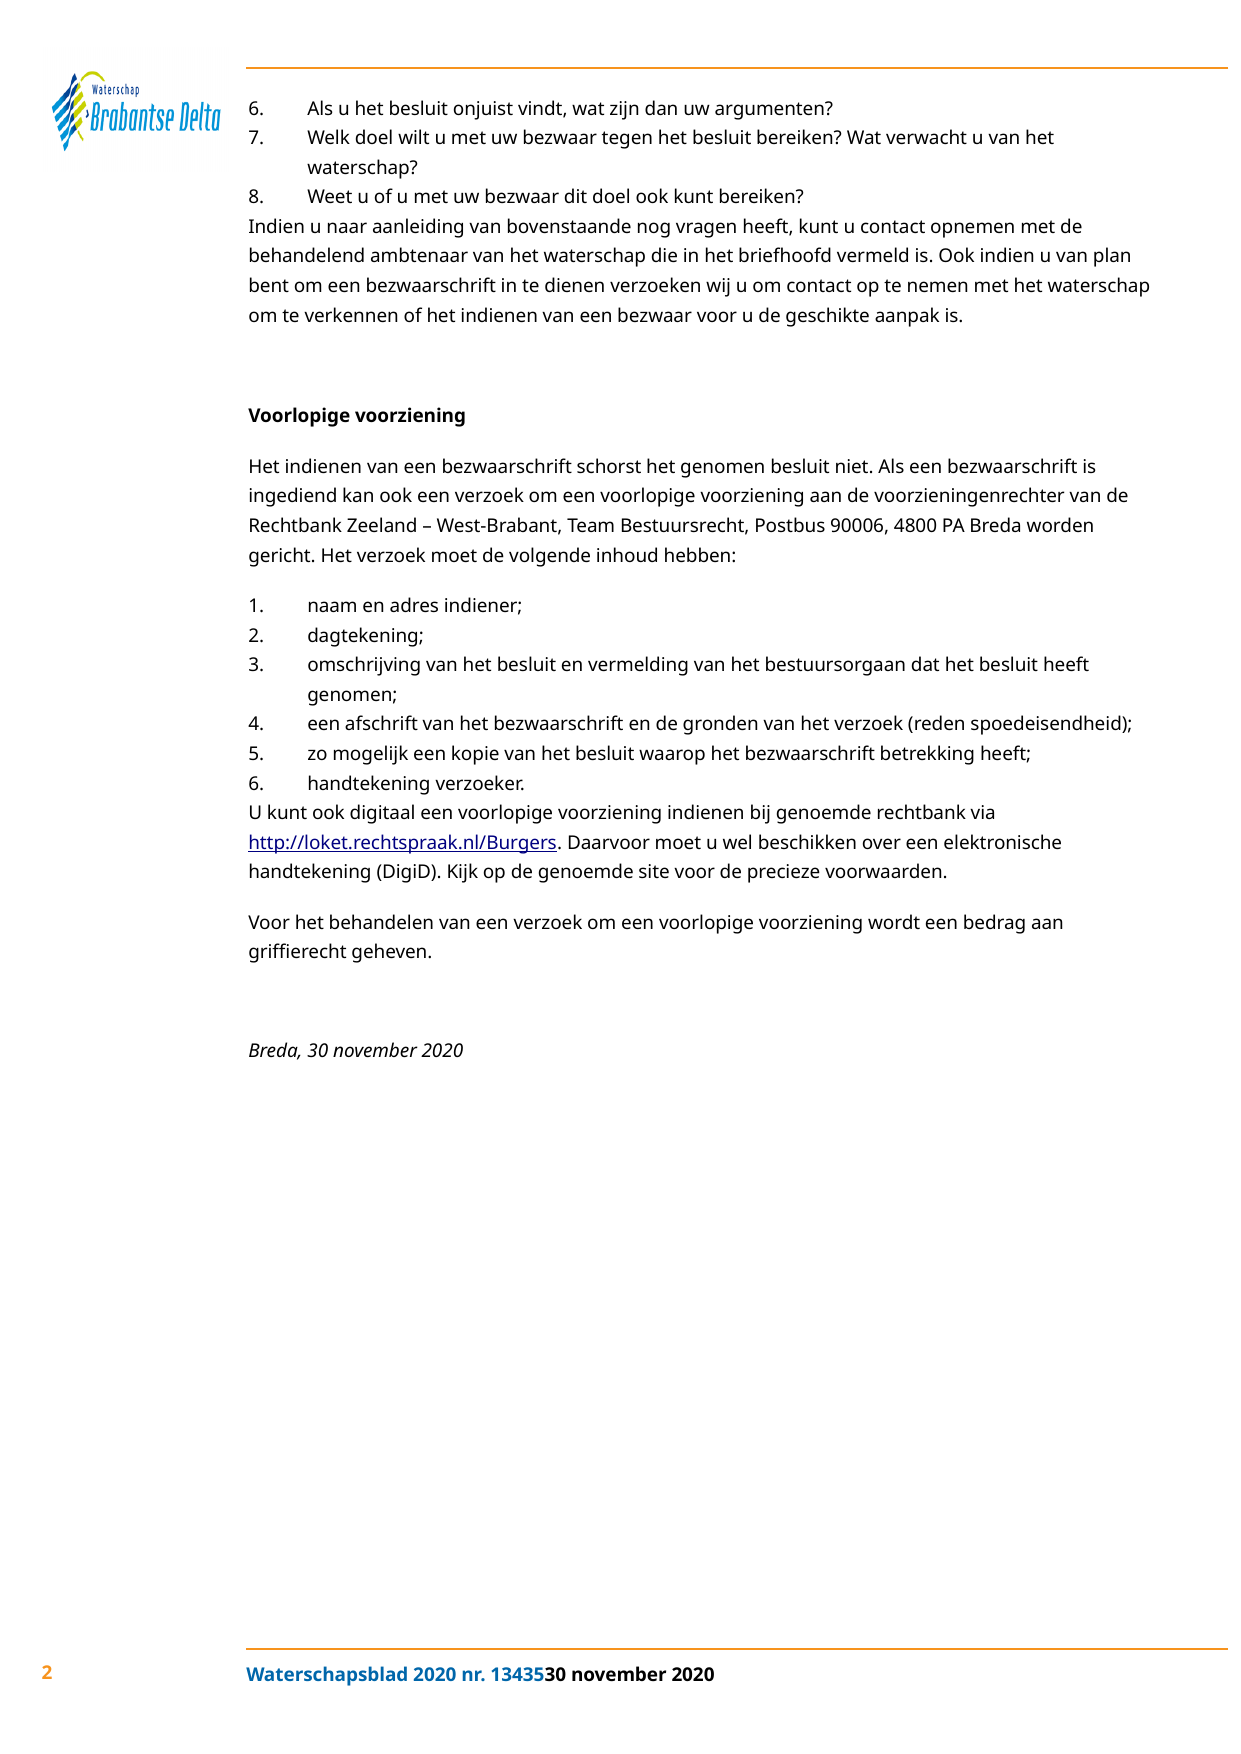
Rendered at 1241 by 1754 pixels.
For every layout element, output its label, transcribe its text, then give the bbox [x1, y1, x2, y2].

list zo mogelijk een kopie van het besluit waarop het bezwaarschrift betrekking heeft; [248, 740, 1152, 766]
list handtekening verzoeker. [248, 770, 1152, 796]
list dagtekening; [248, 622, 1152, 648]
list Welk doel wilt u met uw bezwaar tegen het besluit bereiken? Wat verwacht u van het waterschap? [248, 124, 1152, 180]
text Het indienen van een bezwaarschrift schorst het genomen besluit niet. Als een bezwaarschrift is ingediend kan ook een verzoek om een voorlopige voorziening aan de voorzieningenrechter van de Rechtbank Zeeland – West-Brabant, Team Bestuursrecht, Postbus 90006, 4800 PA Breda worden gericht. Het verzoek moet de volgende inhoud hebben: [248, 453, 1152, 568]
list een afschrift van het bezwaarschrift en de gronden van het verzoek (reden spoedeisendheid); [248, 711, 1152, 736]
picture [41, 47, 231, 172]
text Indien u naar aanleiding van bovenstaande nog vragen heeft, kunt u contact opnemen met de behandelend ambtenaar van het waterschap die in het briefhoofd vermeld is. Ook indien u van plan bent om een bezwaarschrift in te dienen verzoeken wij u om contact op te nemen met het waterschap om te verkennen of het indienen van een bezwaar voor u de geschikte aanpak is. [248, 213, 1152, 328]
text U kunt ook digitaal een voorlopige voorziening indienen bij genoemde rechtbank via http://loket.rechtspraak.nl/Burgers. Daarvoor moet u wel beschikken over een elektronische handtekening (DigiD). Kijk op de genoemde site voor de precieze voorwaarden. [248, 799, 1152, 884]
list omschrijving van het besluit en vermelding van het bestuursorgaan dat het besluit heeft genomen; [248, 651, 1152, 707]
text Breda, 30 november 2020 [248, 1037, 1152, 1062]
list naam en adres indiener; [248, 592, 1152, 618]
list Als u het besluit onjuist vindt, wat zijn dan uw argumenten? [248, 95, 1152, 121]
list Weet u of u met uw bezwaar dit doel ook kunt bereiken? [248, 183, 1152, 209]
text Voorlopige voorziening [248, 403, 1152, 428]
text Voor het behandelen van een verzoek om een voorlopige voorziening wordt een bedrag aan griffierecht geheven. [248, 909, 1152, 964]
